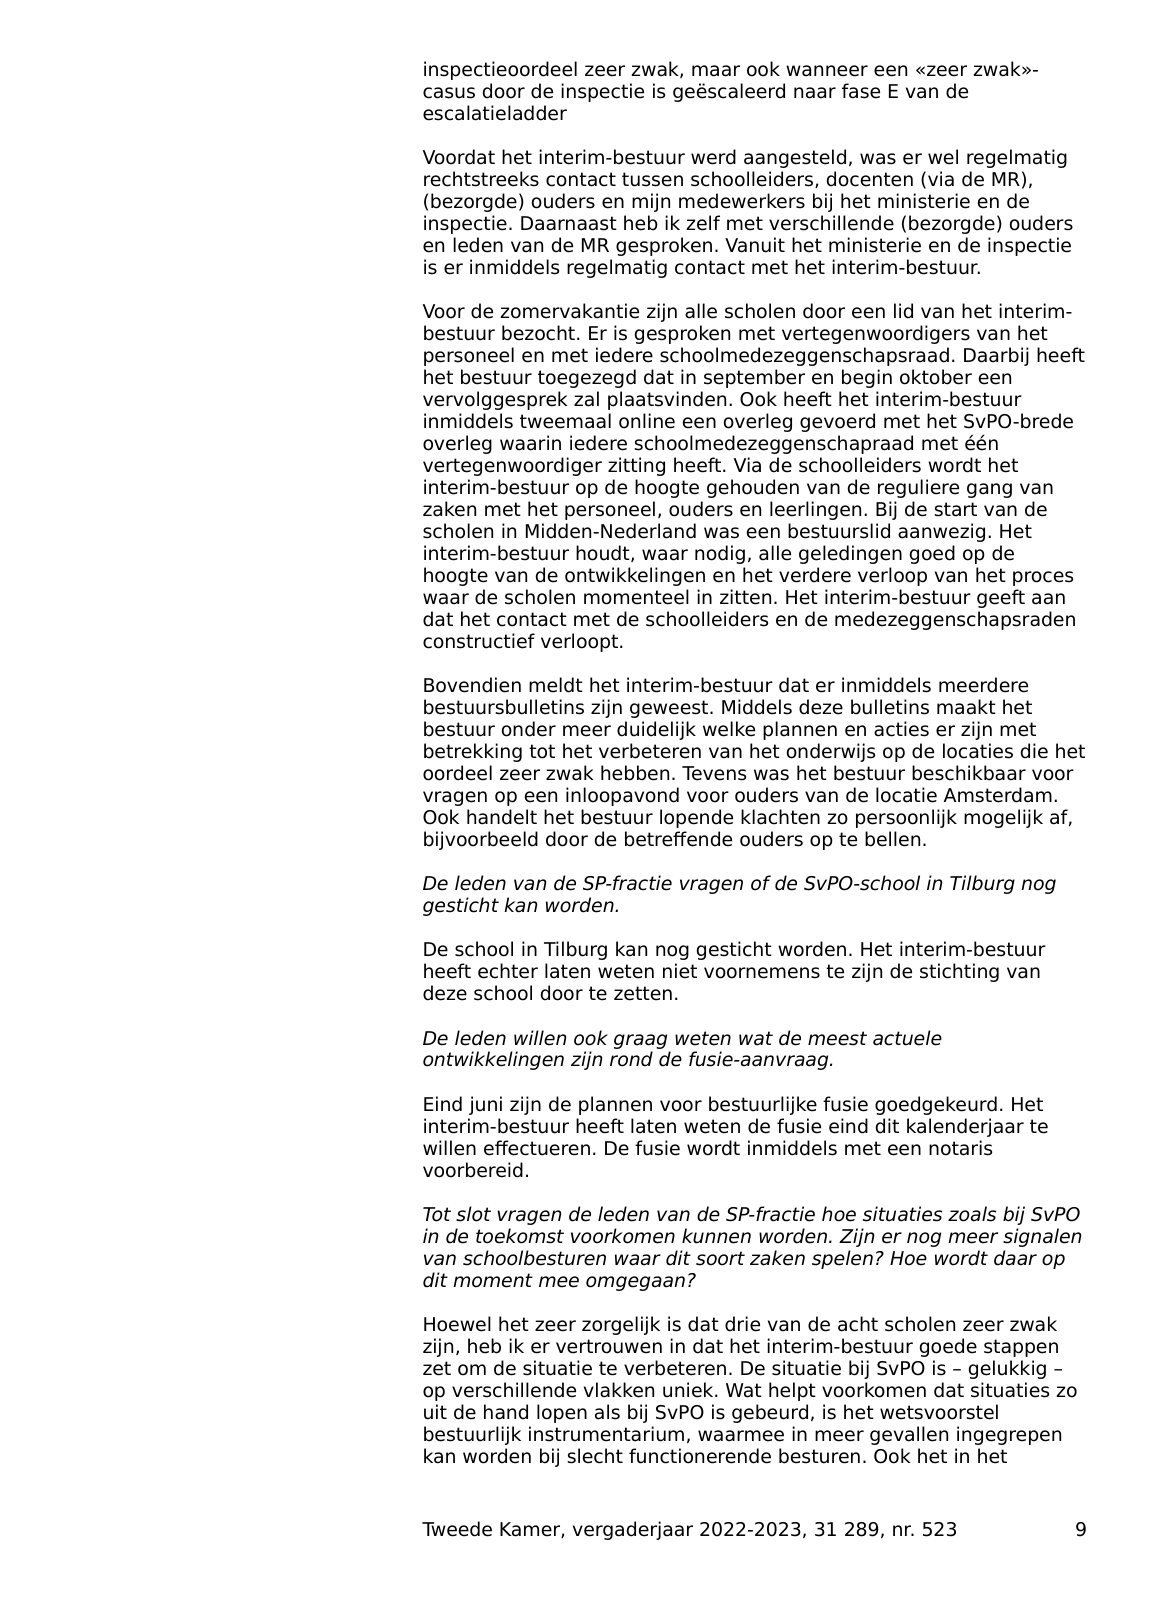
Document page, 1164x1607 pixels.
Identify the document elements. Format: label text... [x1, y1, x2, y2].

text Voordat het interim-bestuur werd aangesteld, was er wel regelmatig rechtstreeks contact tussen schoolleiders, docenten (via de MR), (bezorgde) ouders en mijn medewerkers bij het ministerie en de inspectie. Daarnaast heb ik zelf met verschillende (bezorgde) ouders en leden van de MR gesproken. Vanuit het ministerie en de inspectie is er inmiddels regelmatig contact met het interim-bestuur. [422, 147, 1087, 279]
text Eind juni zijn de plannen voor bestuurlijke fusie goedgekeurd. Het interim-bestuur heeft laten weten de fusie eind dit kalenderjaar te willen effectueren. De fusie wordt inmiddels met een notaris voorbereid. [422, 1093, 1087, 1181]
text De leden willen ook graag weten wat de meest actuele ontwikkelingen zijn rond de fusie-aanvraag. [422, 1027, 1087, 1071]
text Bovendien meldt het interim-bestuur dat er inmiddels meerdere bestuursbulletins zijn geweest. Middels deze bulletins maakt het bestuur onder meer duidelijk welke plannen en acties er zijn met betrekking tot het verbeteren van het onderwijs op de locaties die het oordeel zeer zwak hebben. Tevens was het bestuur beschikbaar voor vragen op een inloopavond voor ouders van de locatie Amsterdam. Ook handelt het bestuur lopende klachten zo persoonlijk mogelijk af, bijvoorbeeld door de betreffende ouders op te bellen. [422, 675, 1087, 851]
text De leden van de SP-fractie vragen of de SvPO-school in Tilburg nog gesticht kan worden. [422, 873, 1087, 917]
text Hoewel het zeer zorgelijk is dat drie van de acht scholen zeer zwak zijn, heb ik er vertrouwen in dat het interim-bestuur goede stappen zet om de situatie te verbeteren. De situatie bij SvPO is – gelukkig – op verschillende vlakken uniek. Wat helpt voorkomen dat situaties zo uit de hand lopen als bij SvPO is gebeurd, is het wetsvoorstel bestuurlijk instrumentarium, waarmee in meer gevallen ingegrepen kan worden bij slecht functionerende besturen. Ook het in het [422, 1314, 1087, 1468]
text Tot slot vragen de leden van de SP-fractie hoe situaties zoals bij SvPO in de toekomst voorkomen kunnen worden. Zijn er nog meer signalen van schoolbesturen waar dit soort zaken spelen? Hoe wordt daar op dit moment mee omgegaan? [422, 1204, 1087, 1292]
text inspectieoordeel zeer zwak, maar ook wanneer een «zeer zwak»-casus door de inspectie is geëscaleerd naar fase E van de escalatieladder [422, 59, 1087, 125]
text De school in Tilburg kan nog gesticht worden. Het interim-bestuur heeft echter laten weten niet voornemens te zijn de stichting van deze school door te zetten. [422, 939, 1087, 1005]
text Voor de zomervakantie zijn alle scholen door een lid van het interim-bestuur bezocht. Er is gesproken met vertegenwoordigers van het personeel en met iedere schoolmedezeggenschapsraad. Daarbij heeft het bestuur toegezegd dat in september en begin oktober een vervolggesprek zal plaatsvinden. Ook heeft het interim-bestuur inmiddels tweemaal online een overleg gevoerd met het SvPO-brede overleg waarin iedere schoolmedezeggenschapraad met één vertegenwoordiger zitting heeft. Via de schoolleiders wordt het interim-bestuur op de hoogte gehouden van de reguliere gang van zaken met het personeel, ouders en leerlingen. Bij de start van de scholen in Midden-Nederland was een bestuurslid aanwezig. Het interim-bestuur houdt, waar nodig, alle geledingen goed op de hoogte van de ontwikkelingen en het verdere verloop van het proces waar de scholen momenteel in zitten. Het interim-bestuur geeft aan dat het contact met de schoolleiders en de medezeggenschapsraden constructief verloopt. [422, 301, 1087, 653]
